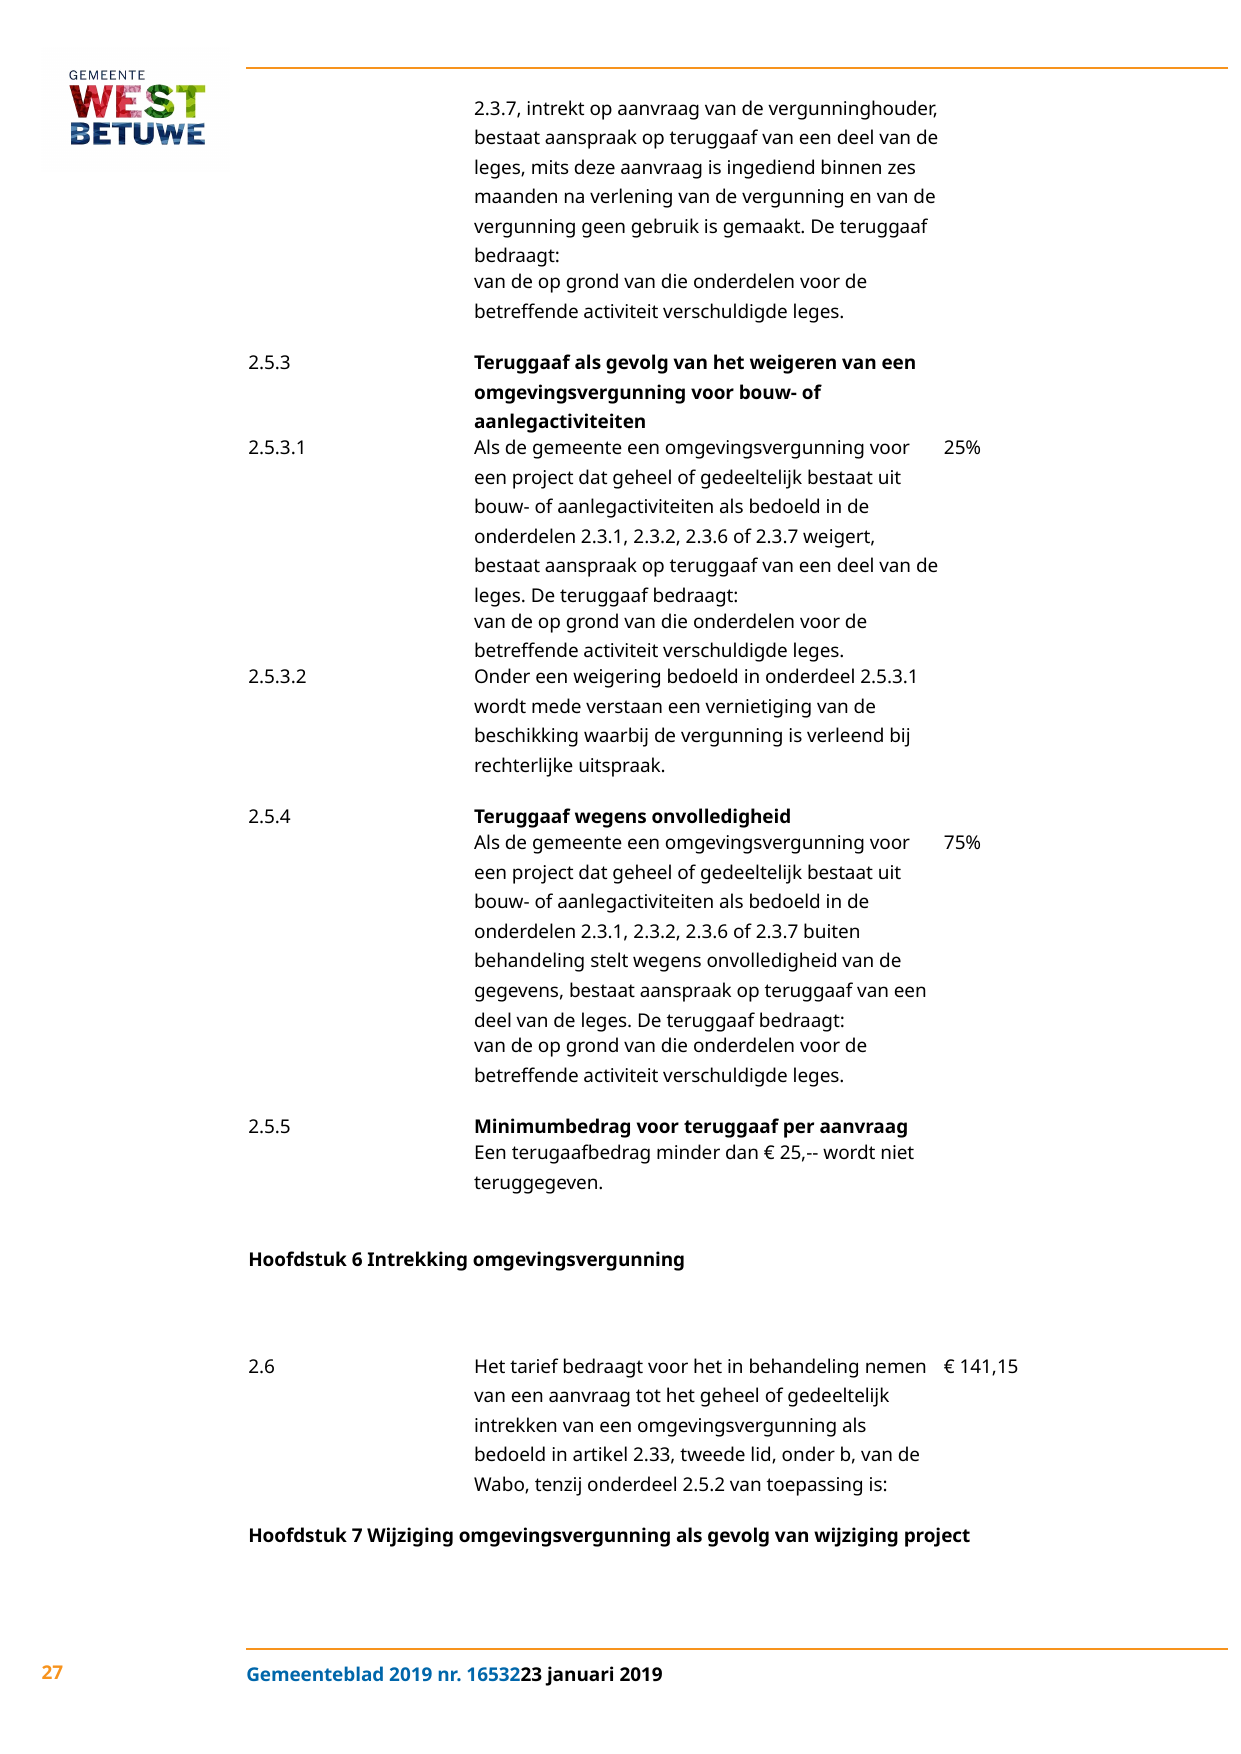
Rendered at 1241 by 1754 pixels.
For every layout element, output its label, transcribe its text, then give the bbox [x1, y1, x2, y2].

table_cell [474, 324, 944, 349]
table_cell 2.3.7, intrekt op aanvraag van de vergunninghouder, bestaat aanspraak op teruggaaf van een deel van de leges, mits deze aanvraag is ingediend binnen zes maanden na verlening van de vergunning en van de vergunning geen gebruik is gemaakt. De teruggaaf bedraagt: [474, 95, 944, 268]
table_cell van de op grond van die onderdelen voor de betreffende activiteit verschuldigde leges. [474, 608, 944, 663]
table_cell van de op grond van die onderdelen voor de betreffende activiteit verschuldigde leges. [474, 1033, 944, 1088]
table_cell Een terugaafbedrag minder dan € 25,-- wordt niet teruggegeven. [474, 1139, 944, 1194]
table_cell [944, 1578, 1152, 1604]
table_cell 2.5.3.1 [248, 434, 474, 608]
table_cell [944, 1195, 1152, 1220]
table_cell [944, 324, 1152, 349]
table_cell Onder een weigering bedoeld in onderdeel 2.5.3.1 wordt mede verstaan een vernietiging van de beschikking waarbij de vergunning is verleend bij rechterlijke uitspraak. [474, 663, 944, 778]
table_cell 2.5.3 [248, 350, 474, 434]
table_cell Als de gemeente een omgevingsvergunning voor een project dat geheel of gedeeltelijk bestaat uit bouw- of aanlegactiviteiten als bedoeld in de onderdelen 2.3.1, 2.3.2, 2.3.6 of 2.3.7 weigert, bestaat aanspraak op teruggaaf van een deel van de leges. De teruggaaf bedraagt: [474, 434, 944, 608]
table_cell [248, 829, 474, 1032]
table_cell Als de gemeente een omgevingsvergunning voor een project dat geheel of gedeeltelijk bestaat uit bouw- of aanlegactiviteiten als bedoeld in de onderdelen 2.3.1, 2.3.2, 2.3.6 of 2.3.7 buiten behandeling stelt wegens onvolledigheid van de gegevens, bestaat aanspraak op teruggaaf van een deel van de leges. De teruggaaf bedraagt: [474, 829, 944, 1032]
table_cell 2.5.3.2 [248, 663, 474, 778]
table_cell Hoofdstuk 6 Intrekking omgevingsvergunning [248, 1246, 1152, 1301]
table_cell [248, 1578, 474, 1604]
table_cell van de op grond van die onderdelen voor de betreffende activiteit verschuldigde leges. [474, 269, 944, 324]
table_cell [944, 804, 1152, 829]
table_cell [248, 1497, 474, 1523]
table_cell [248, 324, 474, 349]
table_cell 2.5.4 [248, 804, 474, 829]
table_cell 75% [944, 829, 1152, 1032]
table_cell [944, 1301, 1152, 1327]
table_cell [248, 1139, 474, 1194]
table_cell 2.6 [248, 1353, 474, 1497]
table_cell [248, 608, 474, 663]
table_cell Hoofdstuk 7 Wijziging omgevingsvergunning als gevolg van wijziging project [248, 1523, 1152, 1578]
table_cell [474, 1220, 944, 1246]
table_cell € 141,15 [944, 1353, 1152, 1497]
table_cell Minimumbedrag voor teruggaaf per aanvraag [474, 1114, 944, 1139]
table_cell [474, 1327, 944, 1353]
table_cell [248, 778, 474, 803]
table_cell [944, 350, 1152, 434]
table_cell [944, 1088, 1152, 1113]
table_cell [944, 1114, 1152, 1139]
table_cell [248, 1327, 474, 1353]
table_cell [248, 269, 474, 324]
table_cell [944, 1220, 1152, 1246]
table_cell [474, 778, 944, 803]
table_cell 25% [944, 434, 1152, 608]
table_cell [944, 608, 1152, 663]
table_cell [474, 1301, 944, 1327]
picture [41, 47, 231, 172]
table_cell [248, 95, 474, 268]
table_cell [248, 1220, 474, 1246]
table_cell [474, 1578, 944, 1604]
table_cell [248, 1195, 474, 1220]
table_cell [944, 778, 1152, 803]
table_cell Teruggaaf als gevolg van het weigeren van een omgevingsvergunning voor bouw- of aanlegactiviteiten [474, 350, 944, 434]
table_cell [944, 663, 1152, 778]
table_cell [474, 1088, 944, 1113]
table_cell [944, 269, 1152, 324]
table_cell [944, 1327, 1152, 1353]
table_cell [944, 1497, 1152, 1523]
table_cell [944, 95, 1152, 268]
table_cell [248, 1301, 474, 1327]
table_cell [248, 1088, 474, 1113]
table_cell Het tarief bedraagt voor het in behandeling nemen van een aanvraag tot het geheel of gedeeltelijk intrekken van een omgevingsvergunning als bedoeld in artikel 2.33, tweede lid, onder b, van de Wabo, tenzij onderdeel 2.5.2 van toepassing is: [474, 1353, 944, 1497]
table_cell [474, 1195, 944, 1220]
table_cell Teruggaaf wegens onvolledigheid [474, 804, 944, 829]
table_cell [474, 1497, 944, 1523]
table_cell 2.5.5 [248, 1114, 474, 1139]
table_cell [944, 1139, 1152, 1194]
table_cell [248, 1033, 474, 1088]
table_cell [944, 1033, 1152, 1088]
